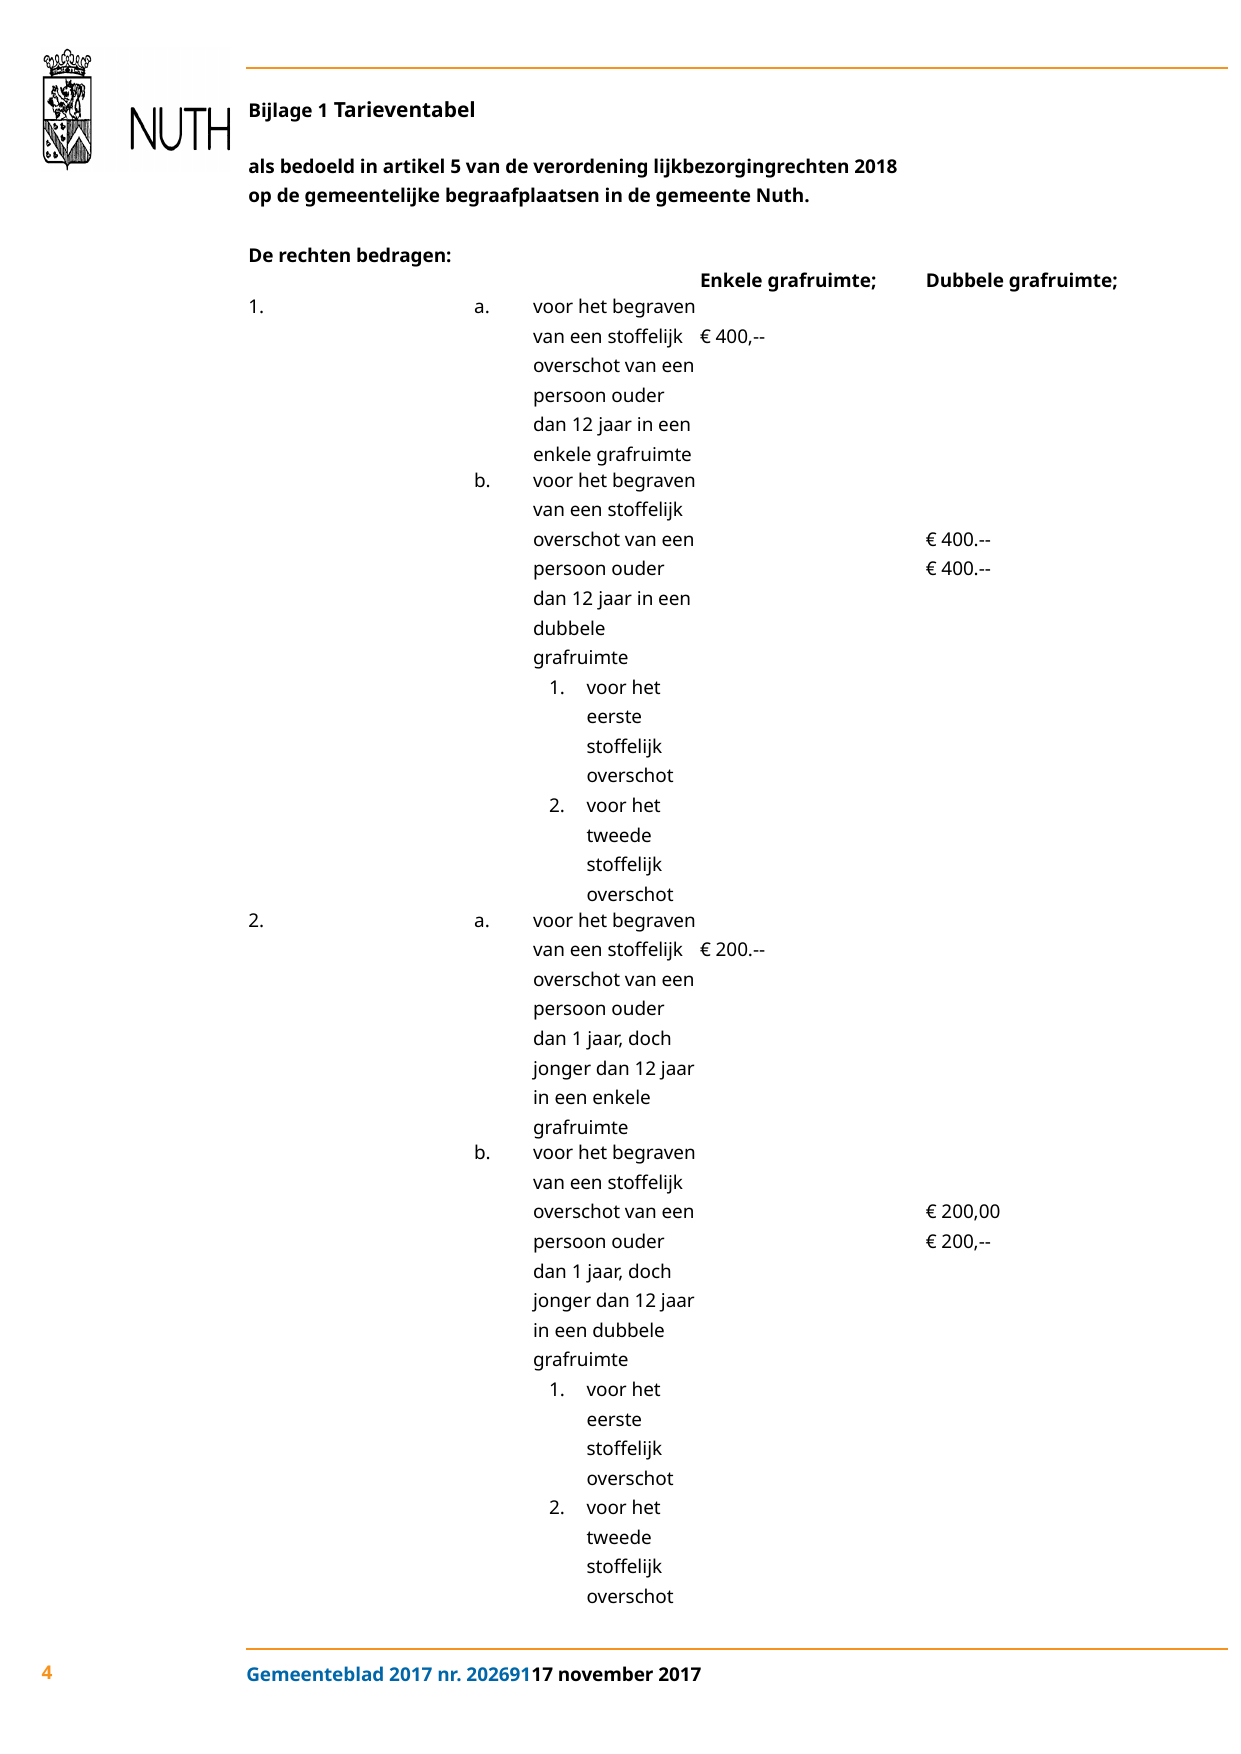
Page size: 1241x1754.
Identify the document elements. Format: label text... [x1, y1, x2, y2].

table_cell [700, 467, 926, 907]
table_header [700, 242, 926, 267]
table_cell € 200.-- [700, 907, 926, 1139]
picture [41, 47, 231, 172]
table_cell voor het begraven van een stoffelijk overschot van een persoon ouder dan 1 jaar, doch jonger dan 12 jaar in een enkele grafruimte [474, 907, 700, 1139]
table_cell € 400,-- [700, 293, 926, 467]
table_cell € 200,00 € 200,-- [926, 1140, 1152, 1609]
table_cell [248, 268, 474, 293]
table_cell 2. [248, 907, 474, 1139]
table_cell [248, 467, 474, 907]
table_cell 1. [248, 293, 474, 467]
table_cell voor het begraven van een stoffelijk overschot van een persoon ouder dan 1 jaar, doch jonger dan 12 jaar in een dubbele grafruimte voor het eerste stoffelijk overschot voor het tweede stoffelijk overschot [474, 1140, 700, 1609]
table_cell voor het begraven van een stoffelijk overschot van een persoon ouder dan 12 jaar in een enkele grafruimte [474, 293, 700, 467]
table_cell [474, 268, 700, 293]
table_cell voor het begraven van een stoffelijk overschot van een persoon ouder dan 12 jaar in een dubbele grafruimte voor het eerste stoffelijk overschot voor het tweede stoffelijk overschot [474, 467, 700, 907]
text Bijlage 1 Tarieventabel [248, 95, 1152, 123]
table_cell [926, 293, 1152, 467]
text op de gemeentelijke begraafplaatsen in de gemeente Nuth. [248, 182, 1152, 208]
table_cell [700, 1140, 926, 1609]
table_header [926, 242, 1152, 267]
table_cell [926, 907, 1152, 1139]
table_cell Enkele grafruimte; [700, 268, 926, 293]
text als bedoeld in artikel 5 van de verordening lijkbezorgingrechten 2018 [248, 153, 1152, 179]
table_cell Dubbele grafruimte; [926, 268, 1152, 293]
table_cell € 400.-- € 400.-- [926, 467, 1152, 907]
table_cell [248, 1140, 474, 1609]
table_header De rechten bedragen: [248, 242, 700, 267]
